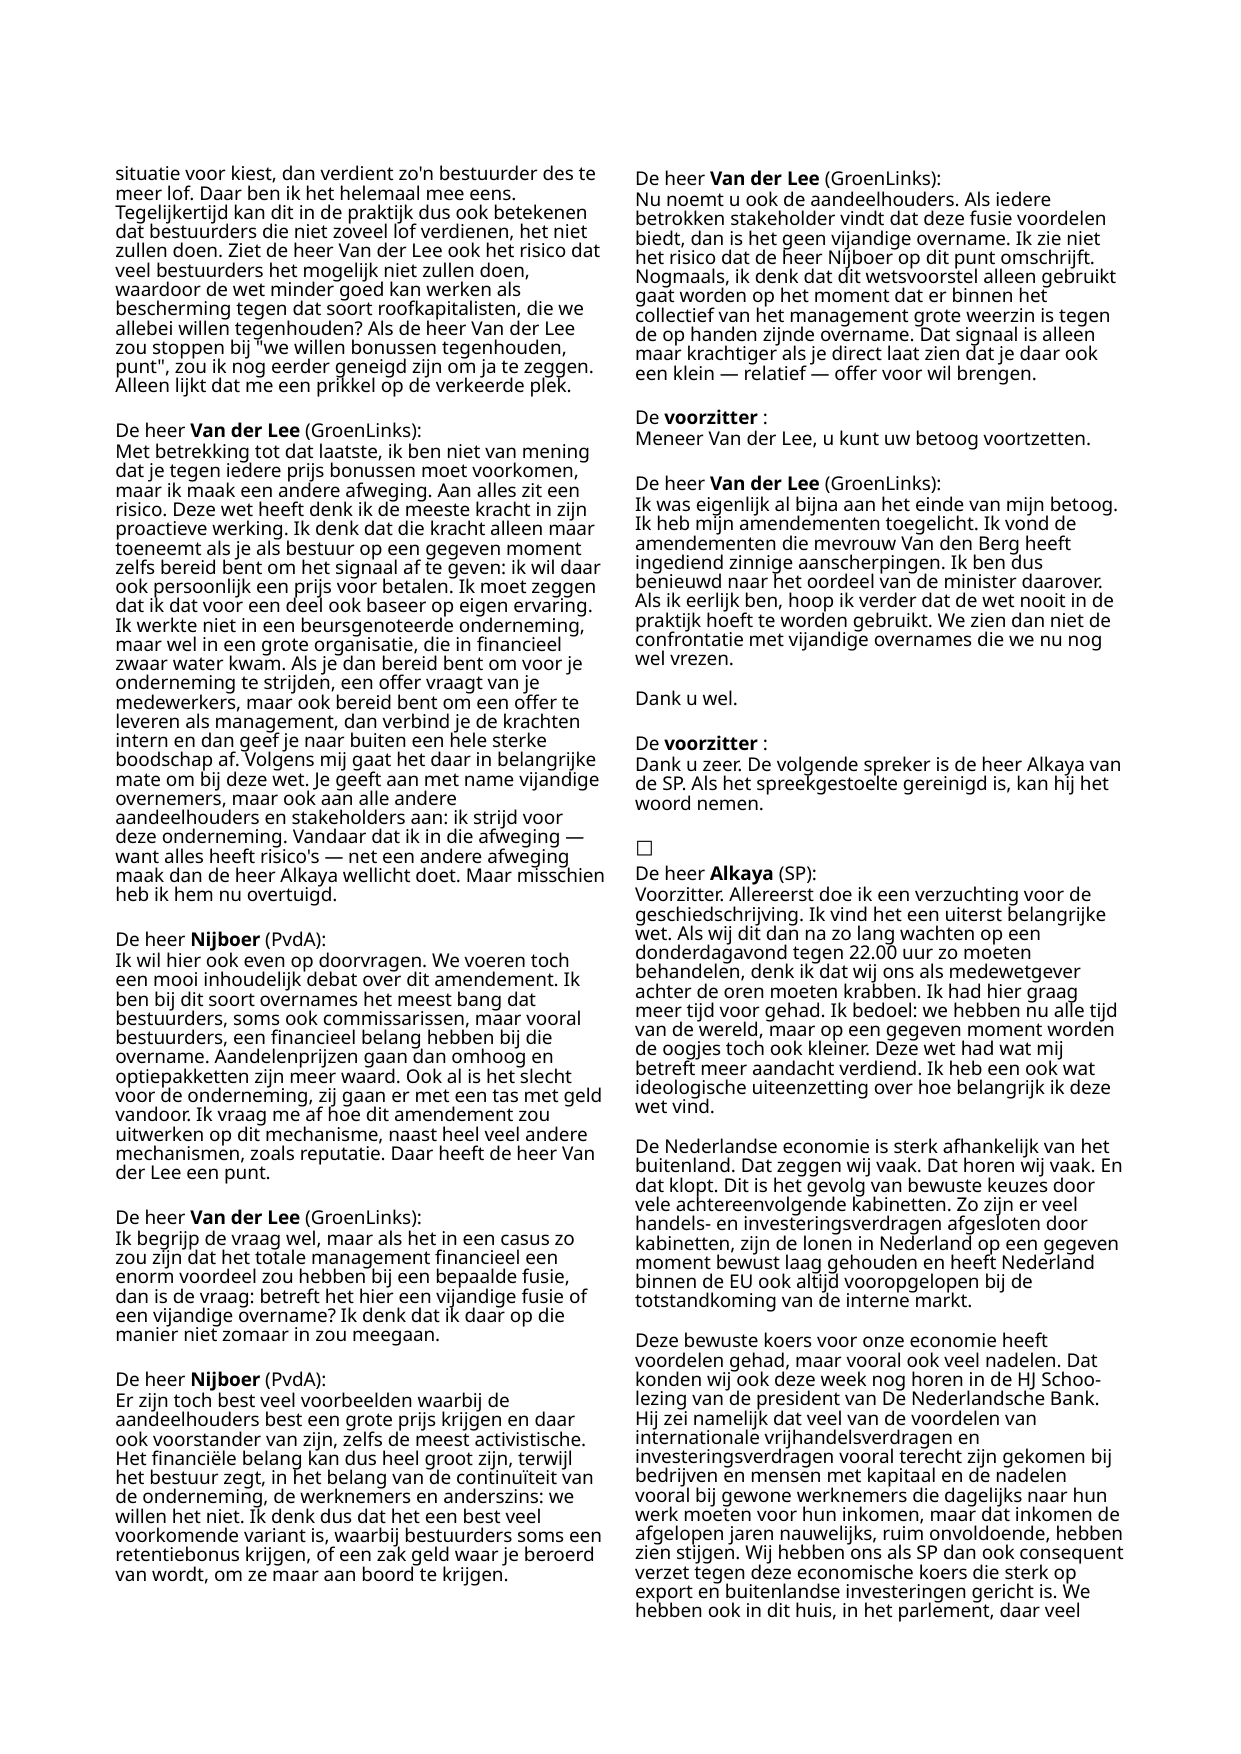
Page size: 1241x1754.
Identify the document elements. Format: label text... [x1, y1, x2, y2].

text Dank u wel. [635, 690, 1125, 709]
text Met betrekking tot dat laatste, ik ben niet van mening dat je tegen iedere prijs bonussen moet voorkomen, maar ik maak een andere afweging. Aan alles zit een risico. Deze wet heeft denk ik de meeste kracht in zijn proactieve werking. Ik denk dat die kracht alleen maar toeneemt als je als bestuur op een gegeven moment zelfs bereid bent om het signaal af te geven: ik wil daar ook persoonlijk een prijs voor betalen. Ik moet zeggen dat ik dat voor een deel ook baseer op eigen ervaring. Ik werkte niet in een beursgenoteerde onderneming, maar wel in een grote organisatie, die in financieel zwaar water kwam. Als je dan bereid bent om voor je onderneming te strijden, een offer vraagt van je medewerkers, maar ook bereid bent om een offer te leveren als management, dan verbind je de krachten intern en dan geef je naar buiten een hele sterke boodschap af. Volgens mij gaat het daar in belangrijke mate om bij deze wet. Je geeft aan met name vijandige overnemers, maar ook aan alle andere aandeelhouders en stakeholders aan: ik strijd voor deze onderneming. Vandaar dat ik in die afweging — want alles heeft risico's — net een andere afweging maak dan de heer Alkaya wellicht doet. Maar misschien heb ik hem nu overtuigd. [115, 443, 605, 906]
text De heer Nijboer (PvdA): [115, 926, 605, 952]
text Deze bewuste koers voor onze economie heeft voordelen gehad, maar vooral ook veel nadelen. Dat konden wij ook deze week nog horen in de HJ Schoo-lezing van de president van De Nederlandsche Bank. Hij zei namelijk dat veel van de voordelen van internationale vrijhandelsverdragen en investeringsverdragen vooral terecht zijn gekomen bij bedrijven en mensen met kapitaal en de nadelen vooral bij gewone werknemers die dagelijks naar hun werk moeten voor hun inkomen, maar dat inkomen de afgelopen jaren nauwelijks, ruim onvoldoende, hebben zien stijgen. Wij hebben ons als SP dan ook consequent verzet tegen deze economische koers die sterk op export en buitenlandse investeringen gericht is. We hebben ook in dit huis, in het parlement, daar veel [635, 1332, 1125, 1621]
text De heer Nijboer (PvdA): [115, 1366, 605, 1392]
text Voorzitter. Allereerst doe ik een verzuchting voor de geschiedschrijving. Ik vind het een uiterst belangrijke wet. Als wij dit dan na zo lang wachten op een donderdagavond tegen 22.00 uur zo moeten behandelen, denk ik dat wij ons als medewetgever achter de oren moeten krabben. Ik had hier graag meer tijd voor gehad. Ik bedoel: we hebben nu alle tijd van de wereld, maar op een gegeven moment worden de oogjes toch ook kleiner. Deze wet had wat mij betreft meer aandacht verdiend. Ik heb een ook wat ideologische uiteenzetting over hoe belangrijk ik deze wet vind. [635, 886, 1125, 1117]
text De voorzitter : [635, 730, 1125, 756]
text Dank u zeer. De volgende spreker is de heer Alkaya van de SP. Als het spreekgestoelte gereinigd is, kan hij het woord nemen. [635, 756, 1125, 814]
text Nu noemt u ook de aandeelhouders. Als iedere betrokken stakeholder vindt dat deze fusie voordelen biedt, dan is het geen vijandige overname. Ik zie niet het risico dat de heer Nijboer op dit punt omschrijft. Nogmaals, ik denk dat dit wetsvoorstel alleen gebruikt gaat worden op het moment dat er binnen het collectief van het management grote weerzin is tegen de op handen zijnde overname. Dat signaal is alleen maar krachtiger als je direct laat zien dat je daar ook een klein — relatief — offer voor wil brengen. [635, 191, 1125, 384]
text Er zijn toch best veel voorbeelden waarbij de aandeelhouders best een grote prijs krijgen en daar ook voorstander van zijn, zelfs de meest activistische. Het financiële belang kan dus heel groot zijn, terwijl het bestuur zegt, in het belang van de continuïteit van de onderneming, de werknemers en anderszins: we willen het niet. Ik denk dus dat het een best veel voorkomende variant is, waarbij bestuurders soms een retentiebonus krijgen, of een zak geld waar je beroerd van wordt, om ze maar aan boord te krijgen. [115, 1392, 605, 1585]
text De Nederlandse economie is sterk afhankelijk van het buitenland. Dat zeggen wij vaak. Dat horen wij vaak. En dat klopt. Dit is het gevolg van bewuste keuzes door vele achtereenvolgende kabinetten. Zo zijn er veel handels- en investeringsverdragen afgesloten door kabinetten, zijn de lonen in Nederland op een gegeven moment bewust laag gehouden en heeft Nederland binnen de EU ook altijd vooropgelopen bij de totstandkoming van de interne markt. [635, 1138, 1125, 1312]
text Meneer Van der Lee, u kunt uw betoog voortzetten. [635, 430, 1125, 449]
text ⬜ [635, 835, 1125, 861]
text Ik begrijp de vraag wel, maar als het in een casus zo zou zijn dat het totale management financieel een enorm voordeel zou hebben bij een bepaalde fusie, dan is de vraag: betreft het hier een vijandige fusie of een vijandige overname? Ik denk dat ik daar op die manier niet zomaar in zou meegaan. [115, 1230, 605, 1346]
text De heer Van der Lee (GroenLinks): [115, 1204, 605, 1230]
text Ik was eigenlijk al bijna aan het einde van mijn betoog. Ik heb mijn amendementen toegelicht. Ik vond de amendementen die mevrouw Van den Berg heeft ingediend zinnige aanscherpingen. Ik ben dus benieuwd naar het oordeel van de minister daarover. Als ik eerlijk ben, hoop ik verder dat de wet nooit in de praktijk hoeft te worden gebruikt. We zien dan niet de confrontatie met vijandige overnames die we nu nog wel vrezen. [635, 496, 1125, 669]
text De heer Alkaya (SP): [635, 861, 1125, 886]
text De voorzitter : [635, 404, 1125, 430]
text De heer Van der Lee (GroenLinks): [115, 417, 605, 443]
text Ik wil hier ook even op doorvragen. We voeren toch een mooi inhoudelijk debat over dit amendement. Ik ben bij dit soort overnames het meest bang dat bestuurders, soms ook commissarissen, maar vooral bestuurders, een financieel belang hebben bij die overname. Aandelenprijzen gaan dan omhoog en optiepakketten zijn meer waard. Ook al is het slecht voor de onderneming, zij gaan er met een tas met geld vandoor. Ik vraag me af hoe dit amendement zou uitwerken op dit mechanisme, naast heel veel andere mechanismen, zoals reputatie. Daar heeft de heer Van der Lee een punt. [115, 952, 605, 1183]
text De heer Van der Lee (GroenLinks): [635, 470, 1125, 496]
text De heer Van der Lee (GroenLinks): [635, 165, 1125, 191]
text situatie voor kiest, dan verdient zo'n bestuurder des te meer lof. Daar ben ik het helemaal mee eens. Tegelijkertijd kan dit in de praktijk dus ook betekenen dat bestuurders die niet zoveel lof verdienen, het niet zullen doen. Ziet de heer Van der Lee ook het risico dat veel bestuurders het mogelijk niet zullen doen, waardoor de wet minder goed kan werken als bescherming tegen dat soort roofkapitalisten, die we allebei willen tegenhouden? Als de heer Van der Lee zou stoppen bij "we willen bonussen tegenhouden, punt", zou ik nog eerder geneigd zijn om ja te zeggen. Alleen lijkt dat me een prikkel op de verkeerde plek. [115, 165, 605, 397]
